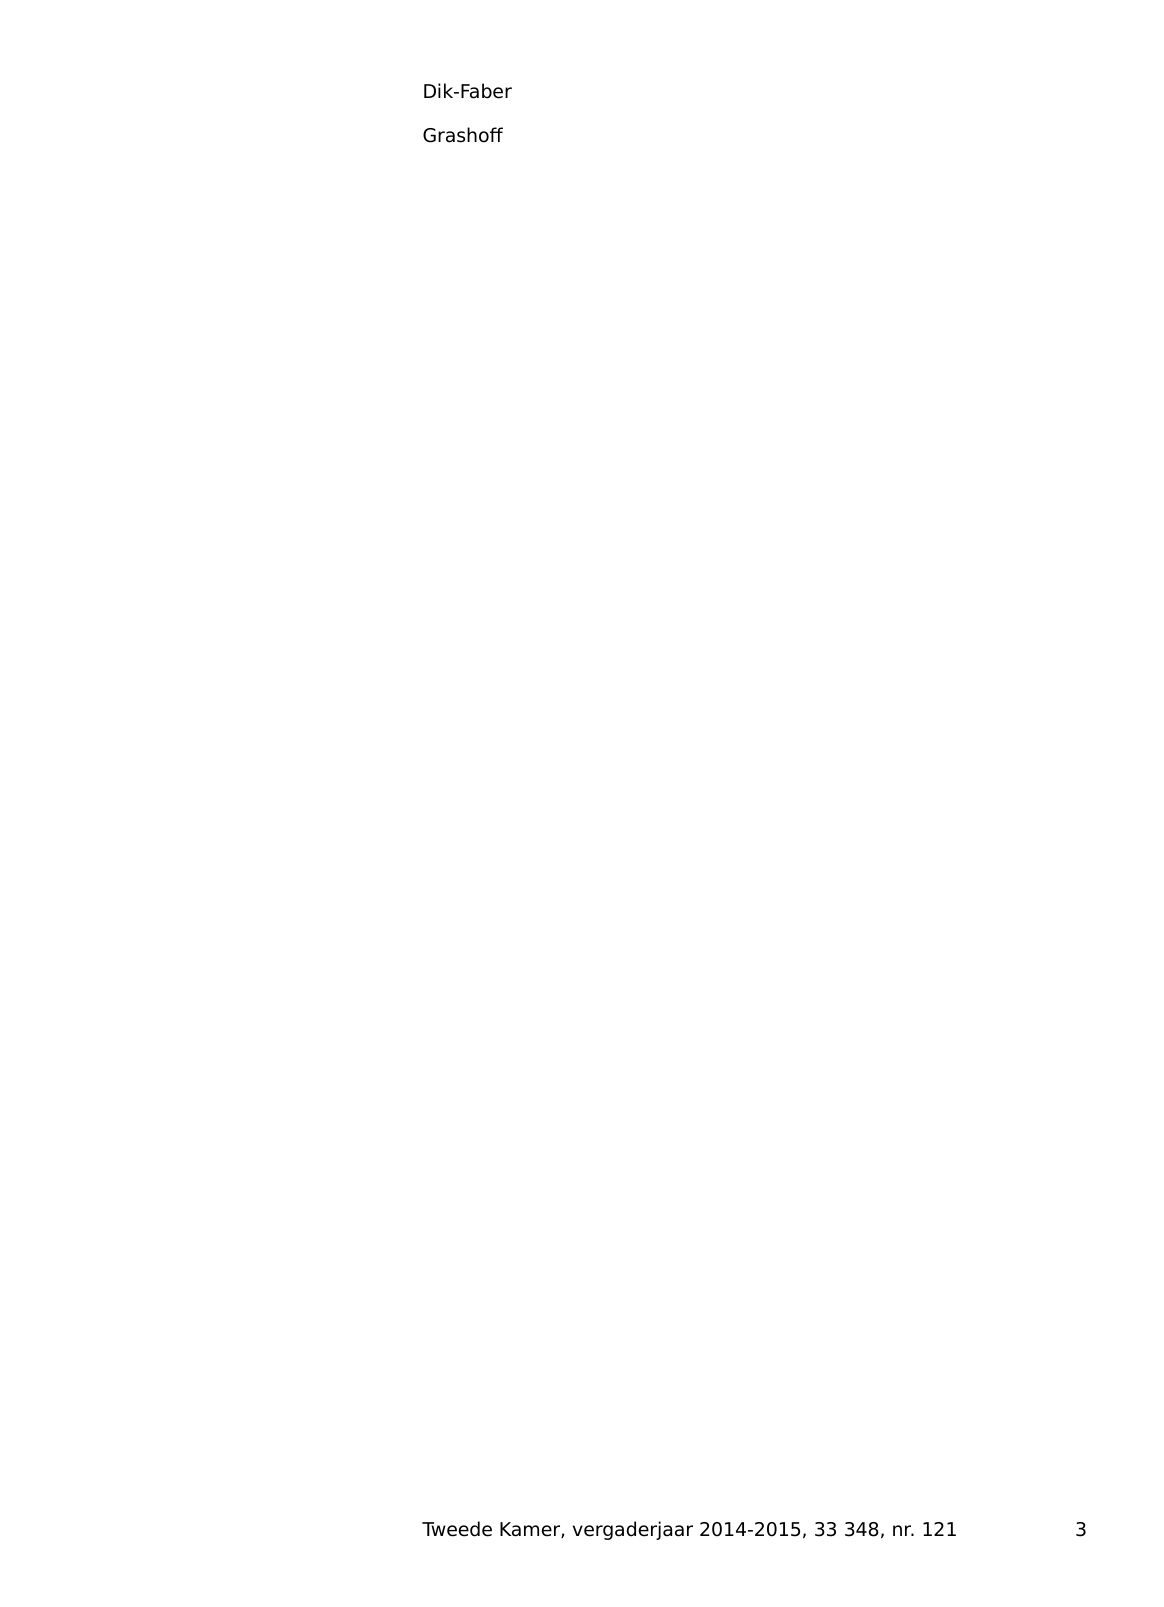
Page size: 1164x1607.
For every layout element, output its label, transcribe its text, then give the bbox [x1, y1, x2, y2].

text Dik-Faber Grashoff [422, 59, 1087, 147]
